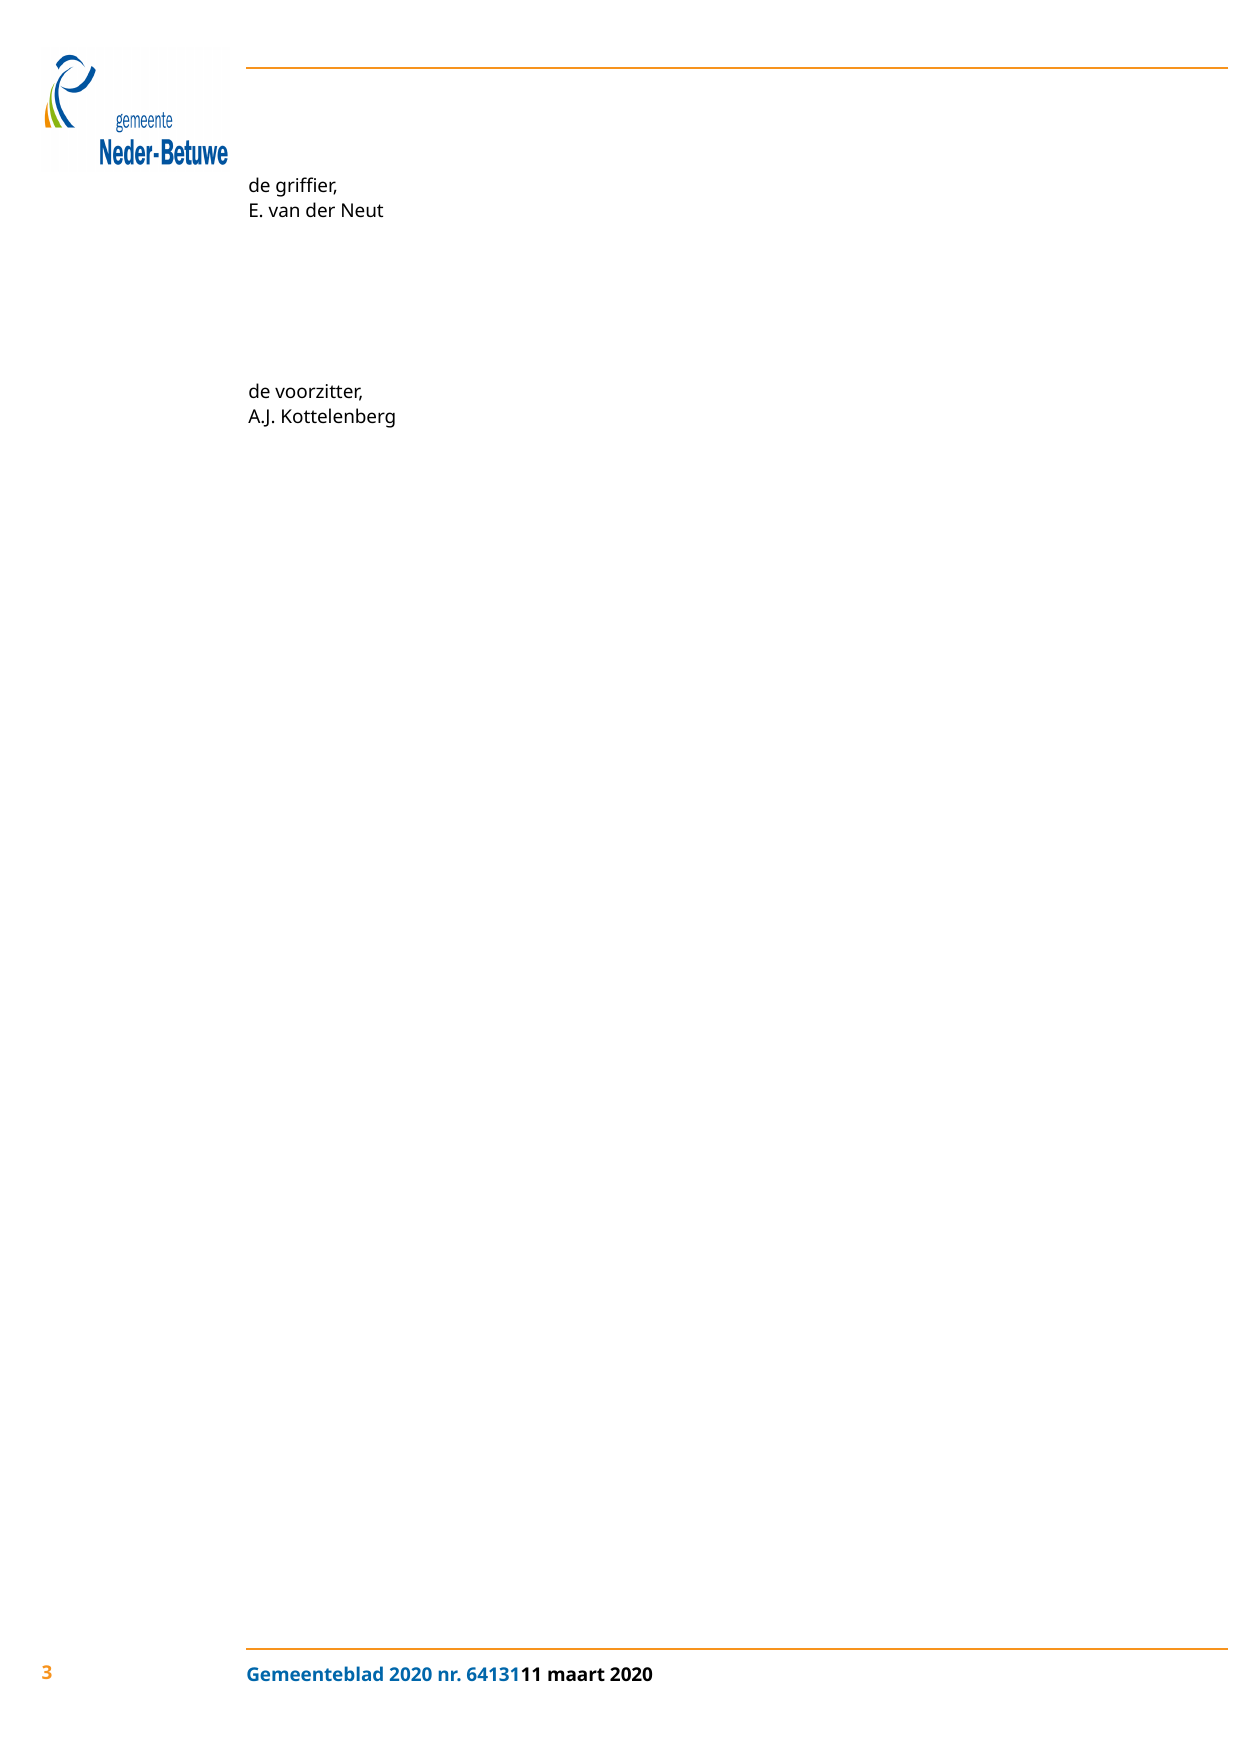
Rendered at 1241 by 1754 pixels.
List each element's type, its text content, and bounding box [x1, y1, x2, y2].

text de voorzitter, [248, 378, 1152, 403]
text E. van der Neut [248, 198, 1152, 223]
text A.J. Kottelenberg [248, 403, 1152, 429]
picture [41, 47, 231, 172]
text de griffier, [248, 172, 1152, 198]
